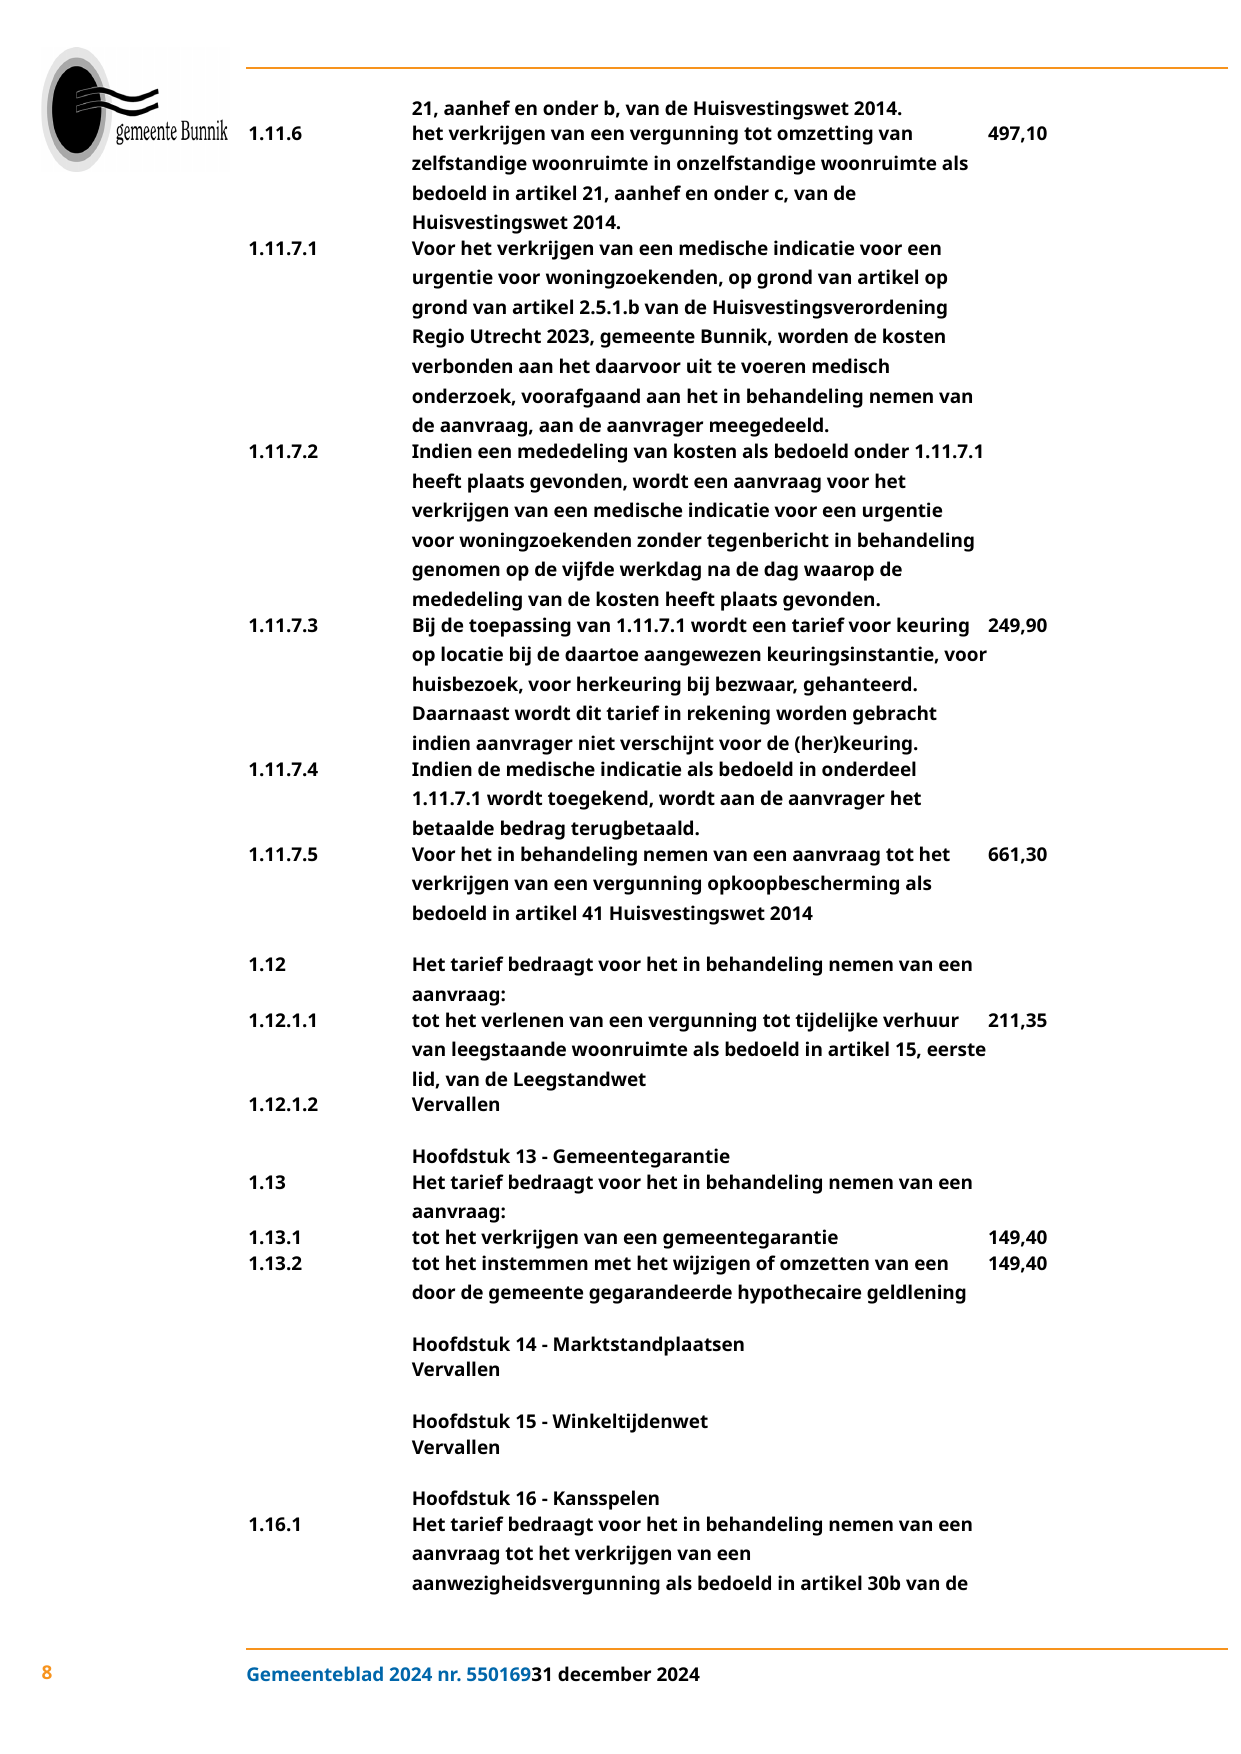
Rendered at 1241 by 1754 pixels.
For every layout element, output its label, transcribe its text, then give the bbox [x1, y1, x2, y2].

table_cell [248, 1143, 412, 1169]
table_cell [988, 1305, 1152, 1331]
table_cell [248, 1357, 412, 1382]
table_cell 249,90 [988, 612, 1152, 756]
table_cell [248, 926, 412, 951]
table_cell Bij de toepassing van 1.11.7.1 wordt een tarief voor keuring op locatie bij de daartoe aangewezen keuringsinstantie, voor huisbezoek, voor herkeuring bij bezwaar, gehanteerd. Daarnaast wordt dit tarief in rekening worden gebracht indien aanvrager niet verschijnt voor de (her)keuring. [412, 612, 988, 756]
table_cell [248, 1305, 412, 1331]
table_cell [988, 1434, 1152, 1459]
table_cell [248, 1331, 412, 1357]
table_cell 149,40 [988, 1224, 1152, 1250]
table_cell [248, 1118, 412, 1143]
table_cell Het tarief bedraagt voor het in behandeling nemen van een aanvraag tot het verkrijgen van een aanwezigheidsvergunning als bedoeld in artikel 30b van de [412, 1511, 988, 1596]
table_cell 1.11.7.2 [248, 438, 412, 612]
table_cell 1.11.7.3 [248, 612, 412, 756]
table_cell [988, 1460, 1152, 1485]
table_cell 1.13 [248, 1169, 412, 1224]
table_cell [248, 95, 412, 121]
table_cell 497,10 [988, 121, 1152, 235]
table_cell 1.11.6 [248, 121, 412, 235]
table_cell Indien een mededeling van kosten als bedoeld onder 1.11.7.1 heeft plaats gevonden, wordt een aanvraag voor het verkrijgen van een medische indicatie voor een urgentie voor woningzoekenden zonder tegenbericht in behandeling genomen op de vijfde werkdag na de dag waarop de mededeling van de kosten heeft plaats gevonden. [412, 438, 988, 612]
table_cell 211,35 [988, 1007, 1152, 1092]
table_cell [988, 1383, 1152, 1408]
table_cell Voor het in behandeling nemen van een aanvraag tot het verkrijgen van een vergunning opkoopbescherming als bedoeld in artikel 41 Huisvestingswet 2014 [412, 841, 988, 926]
table_cell 1.11.7.5 [248, 841, 412, 926]
picture [41, 47, 231, 172]
table_cell [248, 1383, 412, 1408]
table_cell [988, 1408, 1152, 1434]
table_cell tot het instemmen met het wijzigen of omzetten van een door de gemeente gegarandeerde hypothecaire geldlening [412, 1250, 988, 1305]
table_cell Hoofdstuk 13 - Gemeentegarantie [412, 1143, 988, 1169]
table_cell [248, 1460, 412, 1485]
table_cell [988, 1143, 1152, 1169]
table_cell 661,30 [988, 841, 1152, 926]
table_cell Het tarief bedraagt voor het in behandeling nemen van een aanvraag: [412, 1169, 988, 1224]
table_cell 21, aanhef en onder b, van de Huisvestingswet 2014. [412, 95, 988, 121]
table_cell [412, 1118, 988, 1143]
table_cell [988, 951, 1152, 1007]
table_cell tot het verlenen van een vergunning tot tijdelijke verhuur van leegstaande woonruimte als bedoeld in artikel 15, eerste lid, van de Leegstandwet [412, 1007, 988, 1092]
table_cell [248, 1434, 412, 1459]
table_cell [248, 1485, 412, 1511]
table_cell het verkrijgen van een vergunning tot omzetting van zelfstandige woonruimte in onzelfstandige woonruimte als bedoeld in artikel 21, aanhef en onder c, van de Huisvestingswet 2014. [412, 121, 988, 235]
table_cell 1.12.1.2 [248, 1092, 412, 1117]
table_cell [412, 926, 988, 951]
table_cell Indien de medische indicatie als bedoeld in onderdeel 1.11.7.1 wordt toegekend, wordt aan de aanvrager het betaalde bedrag terugbetaald. [412, 756, 988, 841]
table_cell 1.13.1 [248, 1224, 412, 1250]
table_cell [988, 1118, 1152, 1143]
table_cell 1.13.2 [248, 1250, 412, 1305]
table_cell Hoofdstuk 14 - Marktstandplaatsen [412, 1331, 988, 1357]
table_cell 1.12.1.1 [248, 1007, 412, 1092]
table_cell [988, 235, 1152, 438]
table_cell Vervallen [412, 1092, 988, 1117]
table_cell [988, 1169, 1152, 1224]
table_cell [988, 95, 1152, 121]
table_cell [988, 756, 1152, 841]
table_cell Hoofdstuk 16 - Kansspelen [412, 1485, 988, 1511]
table_cell Vervallen [412, 1357, 988, 1382]
table_cell Voor het verkrijgen van een medische indicatie voor een urgentie voor woningzoekenden, op grond van artikel op grond van artikel 2.5.1.b van de Huisvestingsverordening Regio Utrecht 2023, gemeente Bunnik, worden de kosten verbonden aan het daarvoor uit te voeren medisch onderzoek, voorafgaand aan het in behandeling nemen van de aanvraag, aan de aanvrager meegedeeld. [412, 235, 988, 438]
table_cell [988, 1357, 1152, 1382]
table_cell [988, 1331, 1152, 1357]
table_cell Hoofdstuk 15 - Winkeltijdenwet [412, 1408, 988, 1434]
table_cell [988, 1485, 1152, 1511]
table_cell [988, 438, 1152, 612]
table_cell [248, 1408, 412, 1434]
table_cell [412, 1383, 988, 1408]
table_cell 149,40 [988, 1250, 1152, 1305]
table_cell tot het verkrijgen van een gemeentegarantie [412, 1224, 988, 1250]
table_cell [412, 1305, 988, 1331]
table_cell [988, 1092, 1152, 1117]
table_cell [988, 1511, 1152, 1596]
table_cell 1.12 [248, 951, 412, 1007]
table_cell [412, 1460, 988, 1485]
table_cell 1.11.7.1 [248, 235, 412, 438]
table_cell 1.16.1 [248, 1511, 412, 1596]
table_cell Vervallen [412, 1434, 988, 1459]
table_cell [988, 926, 1152, 951]
table_cell 1.11.7.4 [248, 756, 412, 841]
table_cell Het tarief bedraagt voor het in behandeling nemen van een aanvraag: [412, 951, 988, 1007]
